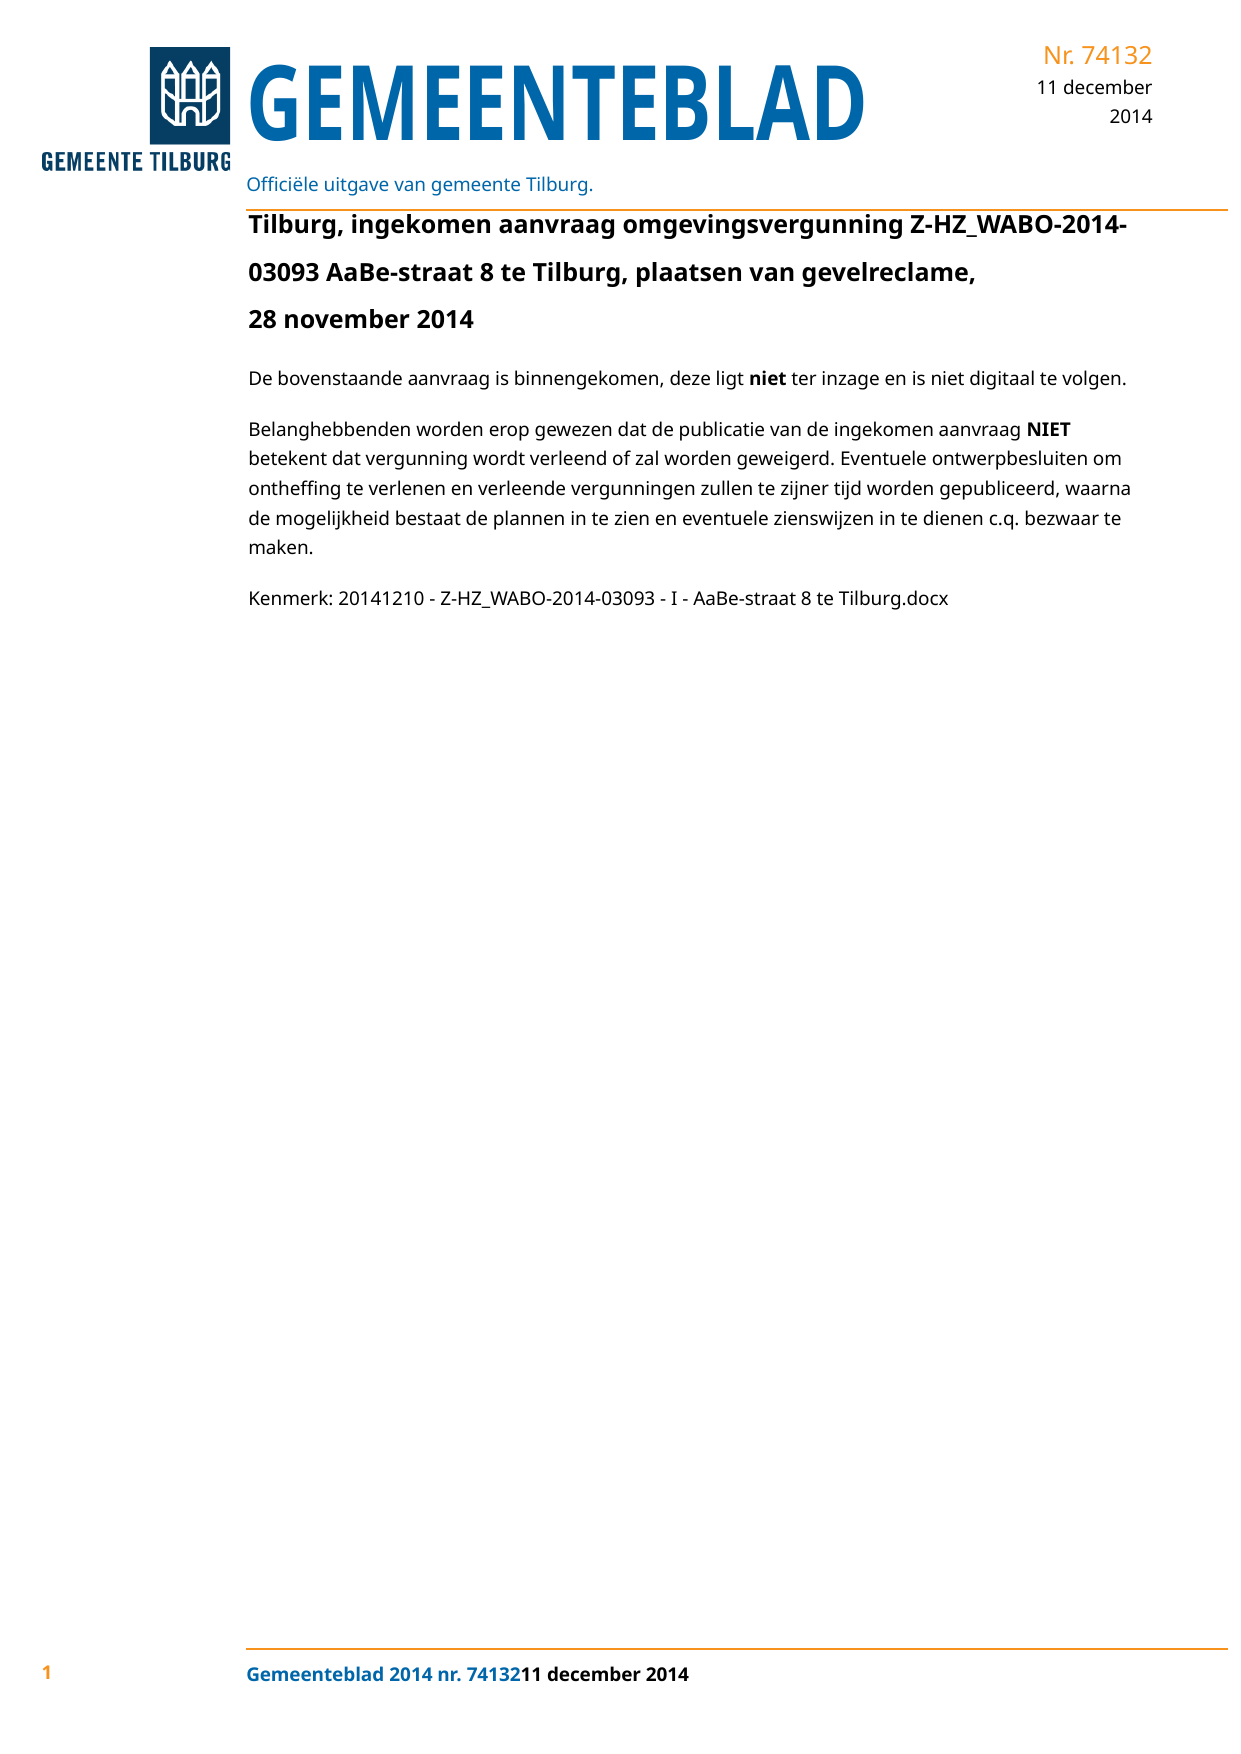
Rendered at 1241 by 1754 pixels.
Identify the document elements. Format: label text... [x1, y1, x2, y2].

text Kenmerk: 20141210 - Z-HZ_WABO-2014-03093 - I - AaBe-straat 8 te Tilburg.docx [248, 585, 1152, 610]
picture [41, 47, 231, 172]
text De bovenstaande aanvraag is binnengekomen, deze ligt niet ter inzage en is niet digitaal te volgen. [248, 366, 1152, 391]
text Tilburg, ingekomen aanvraag omgevingsvergunning Z-HZ_WABO-2014-03093 AaBe-straat 8 te Tilburg, plaatsen van gevelreclame, 28 november 2014 [248, 211, 1152, 336]
text Belanghebbenden worden erop gewezen dat de publicatie van de ingekomen aanvraag NIET betekent dat vergunning wordt verleend of zal worden geweigerd. Eventuele ontwerpbesluiten om ontheffing te verlenen en verleende vergunningen zullen te zijner tijd worden gepubliceerd, waarna de mogelijkheid bestaat de plannen in te zien en eventuele zienswijzen in te dienen c.q. bezwaar te maken. [248, 416, 1152, 560]
